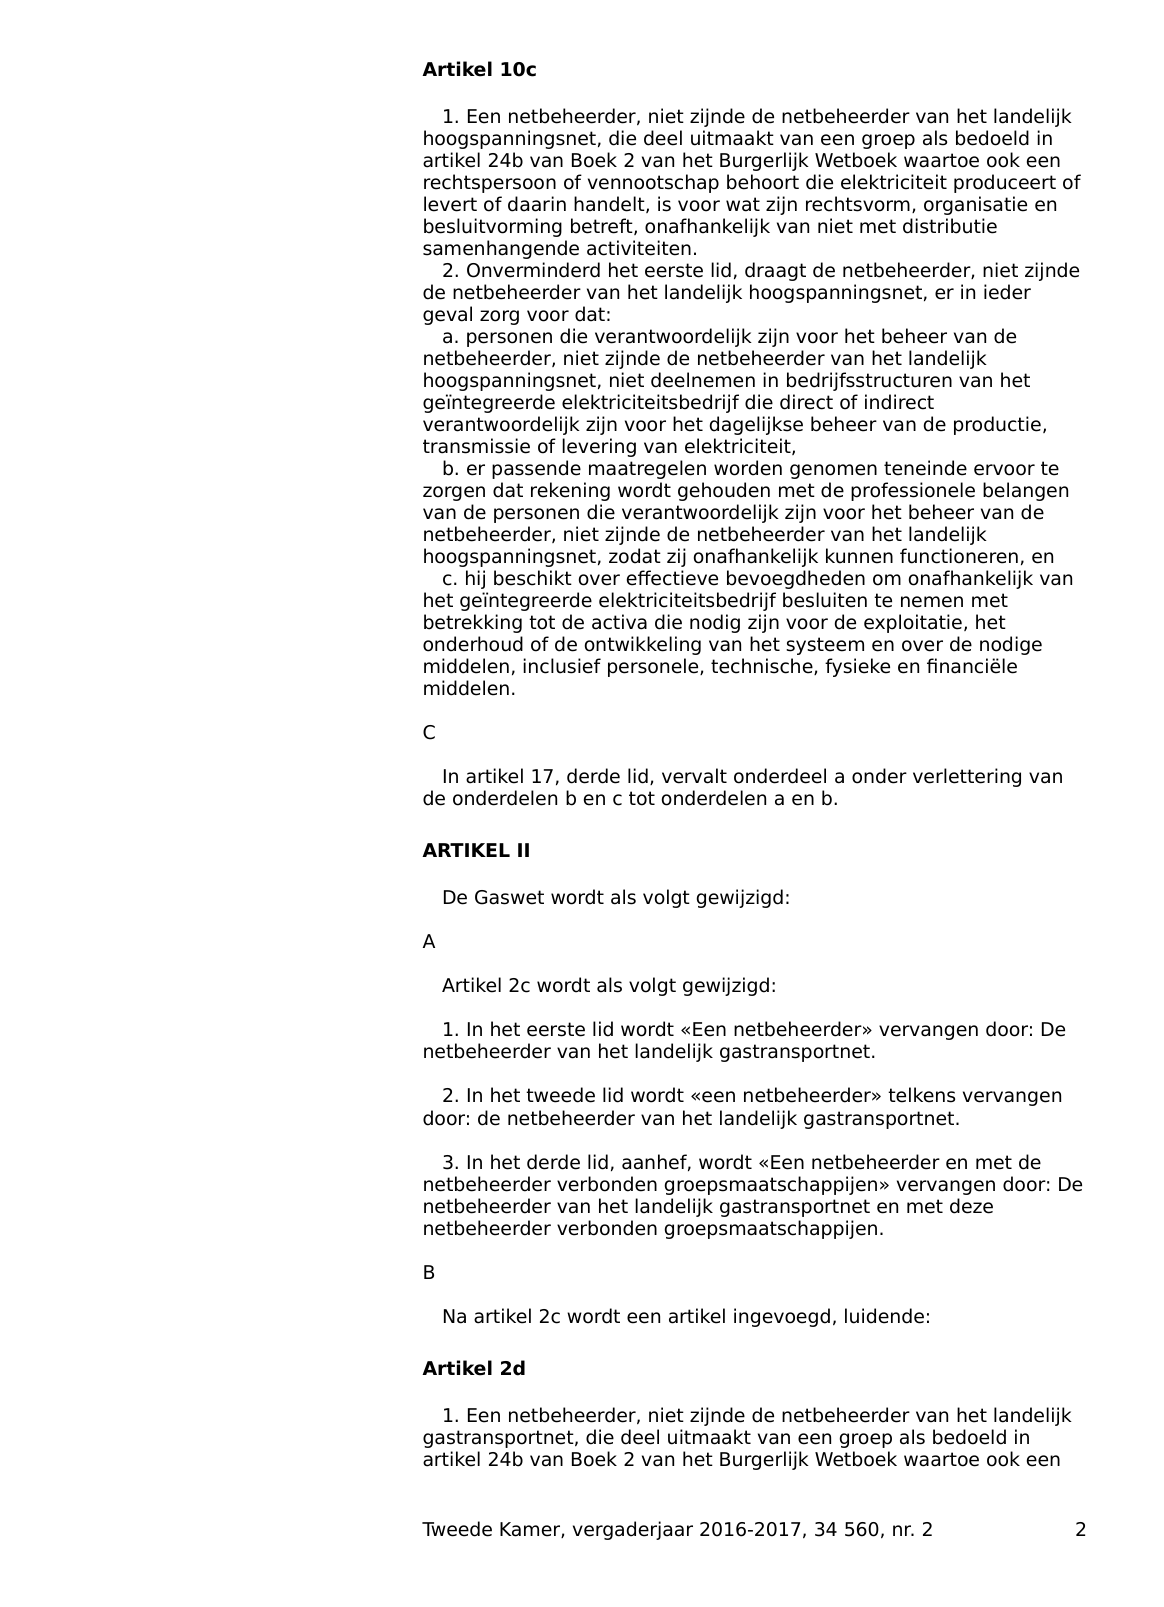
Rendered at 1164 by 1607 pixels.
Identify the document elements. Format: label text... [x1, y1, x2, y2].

text 2. Onverminderd het eerste lid, draagt de netbeheerder, niet zijnde de netbeheerder van het landelijk hoogspanningsnet, er in ieder geval zorg voor dat: [422, 260, 1087, 326]
text De Gaswet wordt als volgt gewijzigd: [422, 887, 1087, 909]
subtitle ARTIKEL II [422, 840, 1087, 862]
subtitle Artikel 2d [422, 1358, 1087, 1380]
text a. personen die verantwoordelijk zijn voor het beheer van de netbeheerder, niet zijnde de netbeheerder van het landelijk hoogspanningsnet, niet deelnemen in bedrijfsstructuren van het geïntegreerde elektriciteitsbedrijf die direct of indirect verantwoordelijk zijn voor het dagelijkse beheer van de productie, transmissie of levering van elektriciteit, [422, 326, 1087, 458]
text B [422, 1262, 1087, 1284]
text 2. In het tweede lid wordt «een netbeheerder» telkens vervangen door: de netbeheerder van het landelijk gastransportnet. [422, 1085, 1087, 1129]
text Artikel 2c wordt als volgt gewijzigd: [422, 975, 1087, 997]
text c. hij beschikt over effectieve bevoegdheden om onafhankelijk van het geïntegreerde elektriciteitsbedrijf besluiten te nemen met betrekking tot de activa die nodig zijn voor de exploitatie, het onderhoud of de ontwikkeling van het systeem en over de nodige middelen, inclusief personele, technische, fysieke en financiële middelen. [422, 568, 1087, 699]
text 1. Een netbeheerder, niet zijnde de netbeheerder van het landelijk gastransportnet, die deel uitmaakt van een groep als bedoeld in artikel 24b van Boek 2 van het Burgerlijk Wetboek waartoe ook een [422, 1405, 1087, 1471]
text 1. In het eerste lid wordt «Een netbeheerder» vervangen door: De netbeheerder van het landelijk gastransportnet. [422, 1019, 1087, 1063]
text b. er passende maatregelen worden genomen teneinde ervoor te zorgen dat rekening wordt gehouden met de professionele belangen van de personen die verantwoordelijk zijn voor het beheer van de netbeheerder, niet zijnde de netbeheerder van het landelijk hoogspanningsnet, zodat zij onafhankelijk kunnen functioneren, en [422, 458, 1087, 568]
text Na artikel 2c wordt een artikel ingevoegd, luidende: [422, 1306, 1087, 1328]
text In artikel 17, derde lid, vervalt onderdeel a onder verlettering van de onderdelen b en c tot onderdelen a en b. [422, 766, 1087, 810]
text C [422, 722, 1087, 744]
text A [422, 931, 1087, 953]
text 1. Een netbeheerder, niet zijnde de netbeheerder van het landelijk hoogspanningsnet, die deel uitmaakt van een groep als bedoeld in artikel 24b van Boek 2 van het Burgerlijk Wetboek waartoe ook een rechtspersoon of vennootschap behoort die elektriciteit produceert of levert of daarin handelt, is voor wat zijn rechtsvorm, organisatie en besluitvorming betreft, onafhankelijk van niet met distributie samenhangende activiteiten. [422, 106, 1087, 260]
subtitle Artikel 10c [422, 59, 1087, 81]
text 3. In het derde lid, aanhef, wordt «Een netbeheerder en met de netbeheerder verbonden groepsmaatschappijen» vervangen door: De netbeheerder van het landelijk gastransportnet en met deze netbeheerder verbonden groepsmaatschappijen. [422, 1152, 1087, 1239]
